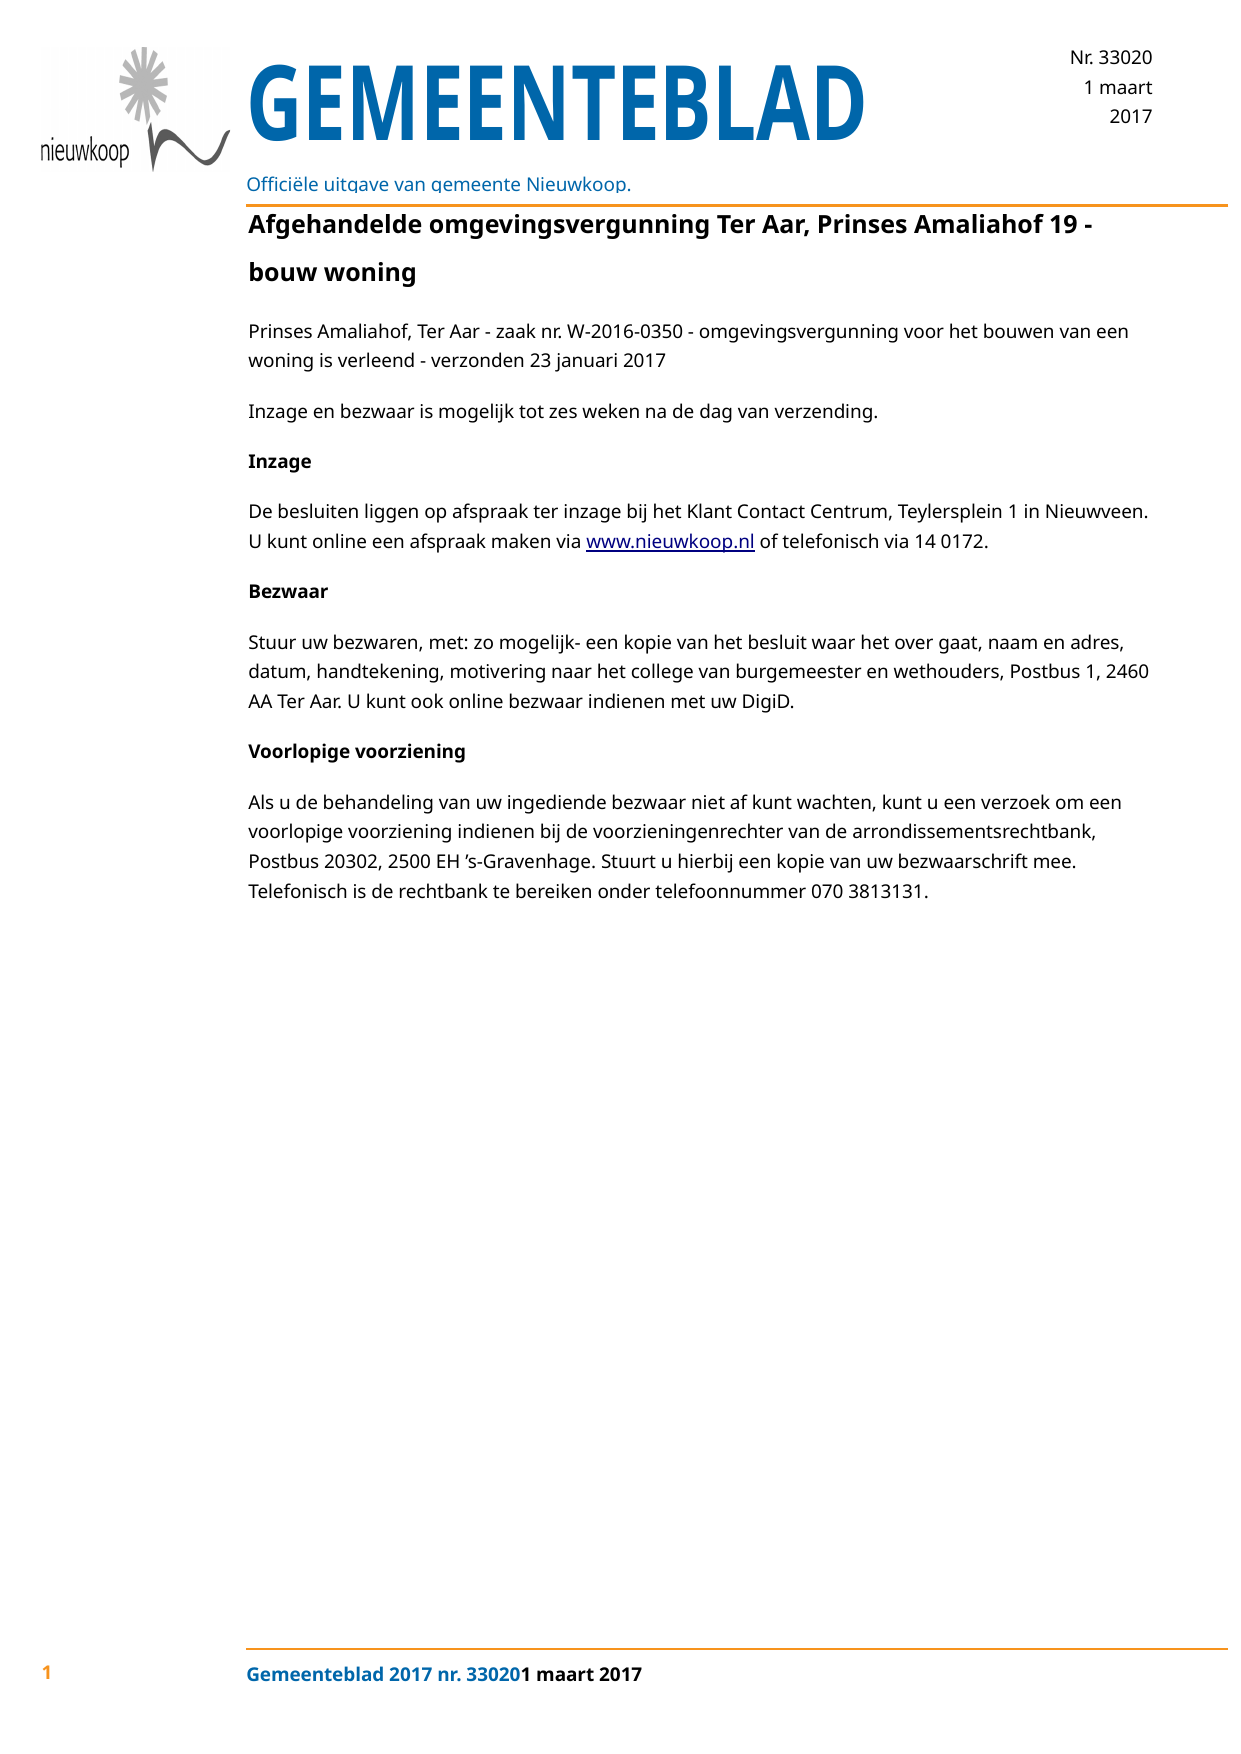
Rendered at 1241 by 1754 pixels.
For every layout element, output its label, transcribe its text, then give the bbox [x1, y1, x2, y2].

text Afgehandelde omgevingsvergunning Ter Aar, Prinses Amaliahof 19 - bouw woning [248, 207, 1152, 288]
picture [41, 47, 231, 172]
text Bezwaar [248, 579, 1152, 604]
text Als u de behandeling van uw ingediende bezwaar niet af kunt wachten, kunt u een verzoek om een voorlopige voorziening indienen bij de voorzieningenrechter van de arrondissementsrechtbank, Postbus 20302, 2500 EH ’s-Gravenhage. Stuurt u hierbij een kopie van uw bezwaarschrift mee. Telefonisch is de rechtbank te bereiken onder telefoonnummer 070 3813131. [248, 789, 1152, 904]
text De besluiten liggen op afspraak ter inzage bij het Klant Contact Centrum, Teylersplein 1 in Nieuwveen. U kunt online een afspraak maken via www.nieuwkoop.nl of telefonisch via 14 0172. [248, 499, 1152, 554]
text Prinses Amaliahof, Ter Aar - zaak nr. W-2016-0350 - omgevingsvergunning voor het bouwen van een woning is verleend - verzonden 23 januari 2017 [248, 318, 1152, 373]
text Voorlopige voorziening [248, 739, 1152, 764]
text Inzage en bezwaar is mogelijk tot zes weken na de dag van verzending. [248, 398, 1152, 424]
text Stuur uw bezwaren, met: zo mogelijk- een kopie van het besluit waar het over gaat, naam en adres, datum, handtekening, motivering naar het college van burgemeester en wethouders, Postbus 1, 2460 AA Ter Aar. U kunt ook online bezwaar indienen met uw DigiD. [248, 629, 1152, 714]
text Inzage [248, 448, 1152, 474]
